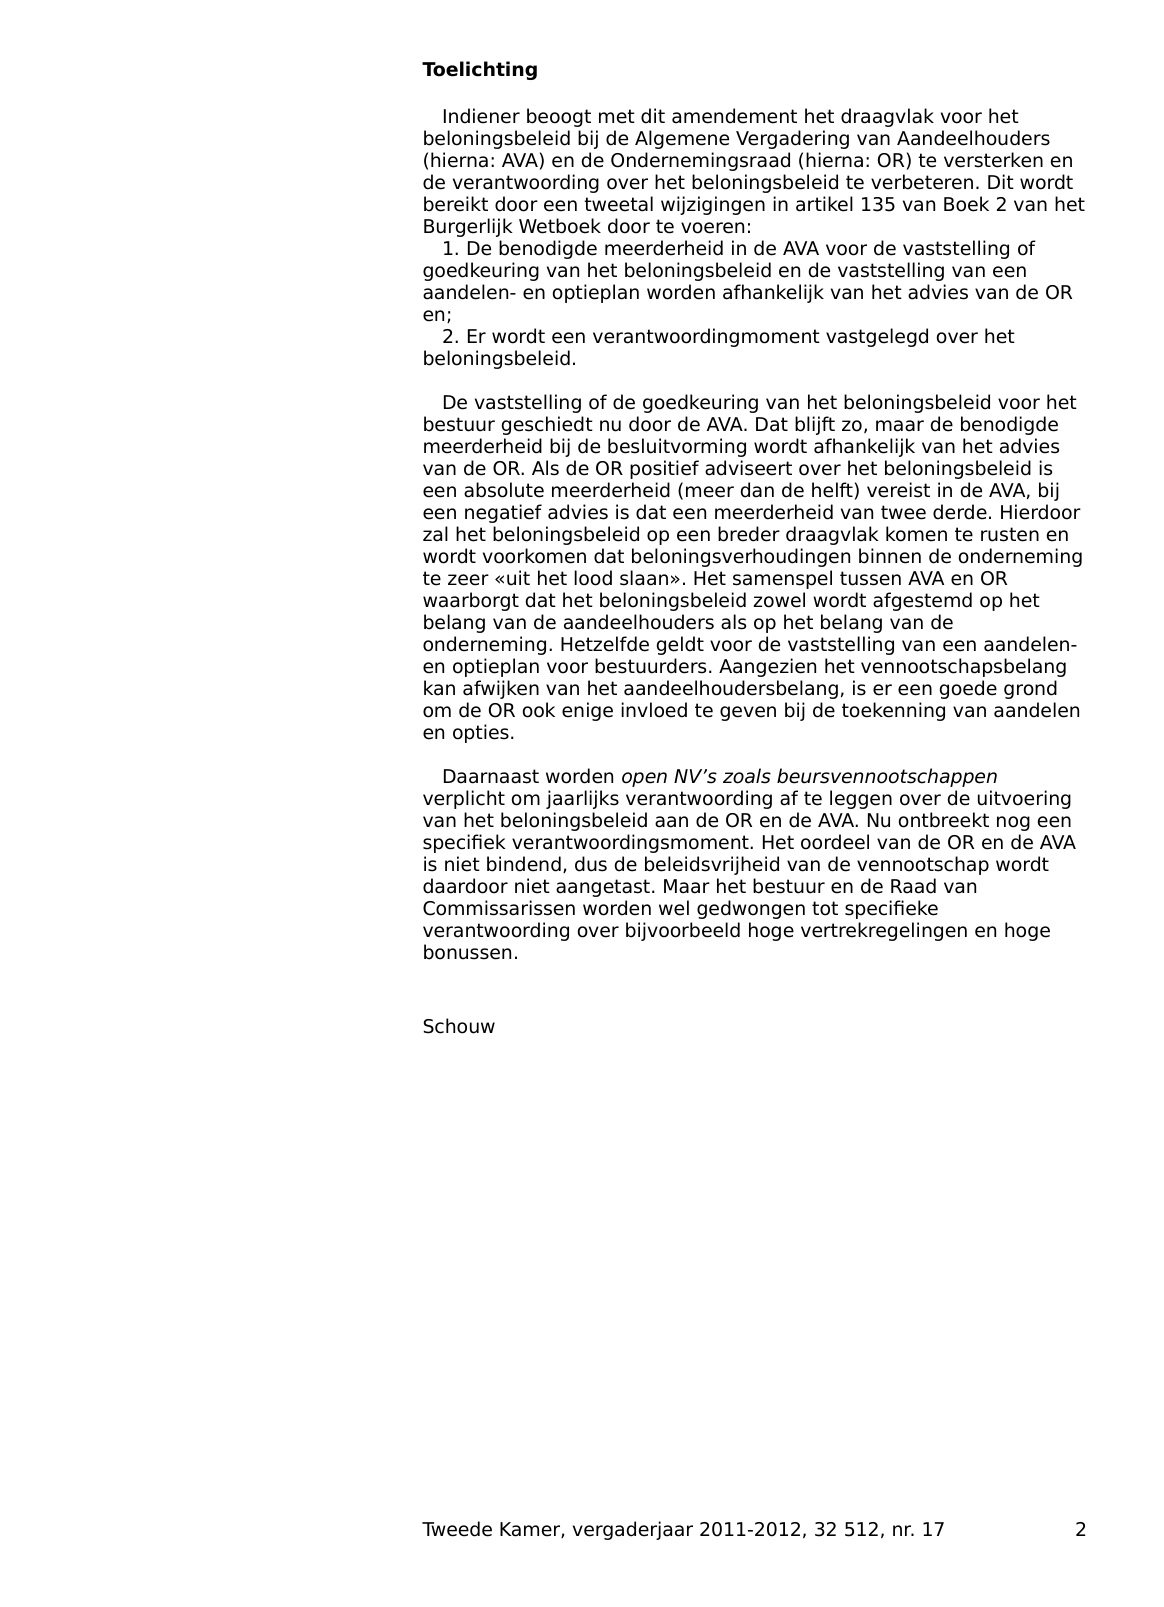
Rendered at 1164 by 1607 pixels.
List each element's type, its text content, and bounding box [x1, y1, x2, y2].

text 2. Er wordt een verantwoordingmoment vastgelegd over het beloningsbeleid. [422, 326, 1087, 370]
text De vaststelling of de goedkeuring van het beloningsbeleid voor het bestuur geschiedt nu door de AVA. Dat blijft zo, maar de benodigde meerderheid bij de besluitvorming wordt afhankelijk van het advies van de OR. Als de OR positief adviseert over het beloningsbeleid is een absolute meerderheid (meer dan de helft) vereist in de AVA, bij een negatief advies is dat een meerderheid van twee derde. Hierdoor zal het beloningsbeleid op een breder draagvlak komen te rusten en wordt voorkomen dat beloningsverhoudingen binnen de onderneming te zeer «uit het lood slaan». Het samenspel tussen AVA en OR waarborgt dat het beloningsbeleid zowel wordt afgestemd op het belang van de aandeelhouders als op het belang van de onderneming. Hetzelfde geldt voor de vaststelling van een aandelen- en optieplan voor bestuurders. Aangezien het vennootschapsbelang kan afwijken van het aandeelhoudersbelang, is er een goede grond om de OR ook enige invloed te geven bij de toekenning van aandelen en opties. [422, 392, 1087, 744]
text Indiener beoogt met dit amendement het draagvlak voor het beloningsbeleid bij de Algemene Vergadering van Aandeelhouders (hierna: AVA) en de Ondernemingsraad (hierna: OR) te versterken en de verantwoording over het beloningsbeleid te verbeteren. Dit wordt bereikt door een tweetal wijzigingen in artikel 135 van Boek 2 van het Burgerlijk Wetboek door te voeren: [422, 106, 1087, 238]
text Daarnaast worden open NV’s zoals beursvennootschappen verplicht om jaarlijks verantwoording af te leggen over de uitvoering van het beloningsbeleid aan de OR en de AVA. Nu ontbreekt nog een specifiek verantwoordingsmoment. Het oordeel van de OR en de AVA is niet bindend, dus de beleidsvrijheid van de vennootschap wordt daardoor niet aangetast. Maar het bestuur en de Raad van Commissarissen worden wel gedwongen tot specifieke verantwoording over bijvoorbeeld hoge vertrekregelingen en hoge bonussen. [422, 766, 1087, 964]
subtitle Toelichting [422, 59, 1087, 81]
text 1. De benodigde meerderheid in de AVA voor de vaststelling of goedkeuring van het beloningsbeleid en de vaststelling van een aandelen- en optieplan worden afhankelijk van het advies van de OR en; [422, 238, 1087, 326]
text Schouw [422, 994, 1087, 1038]
